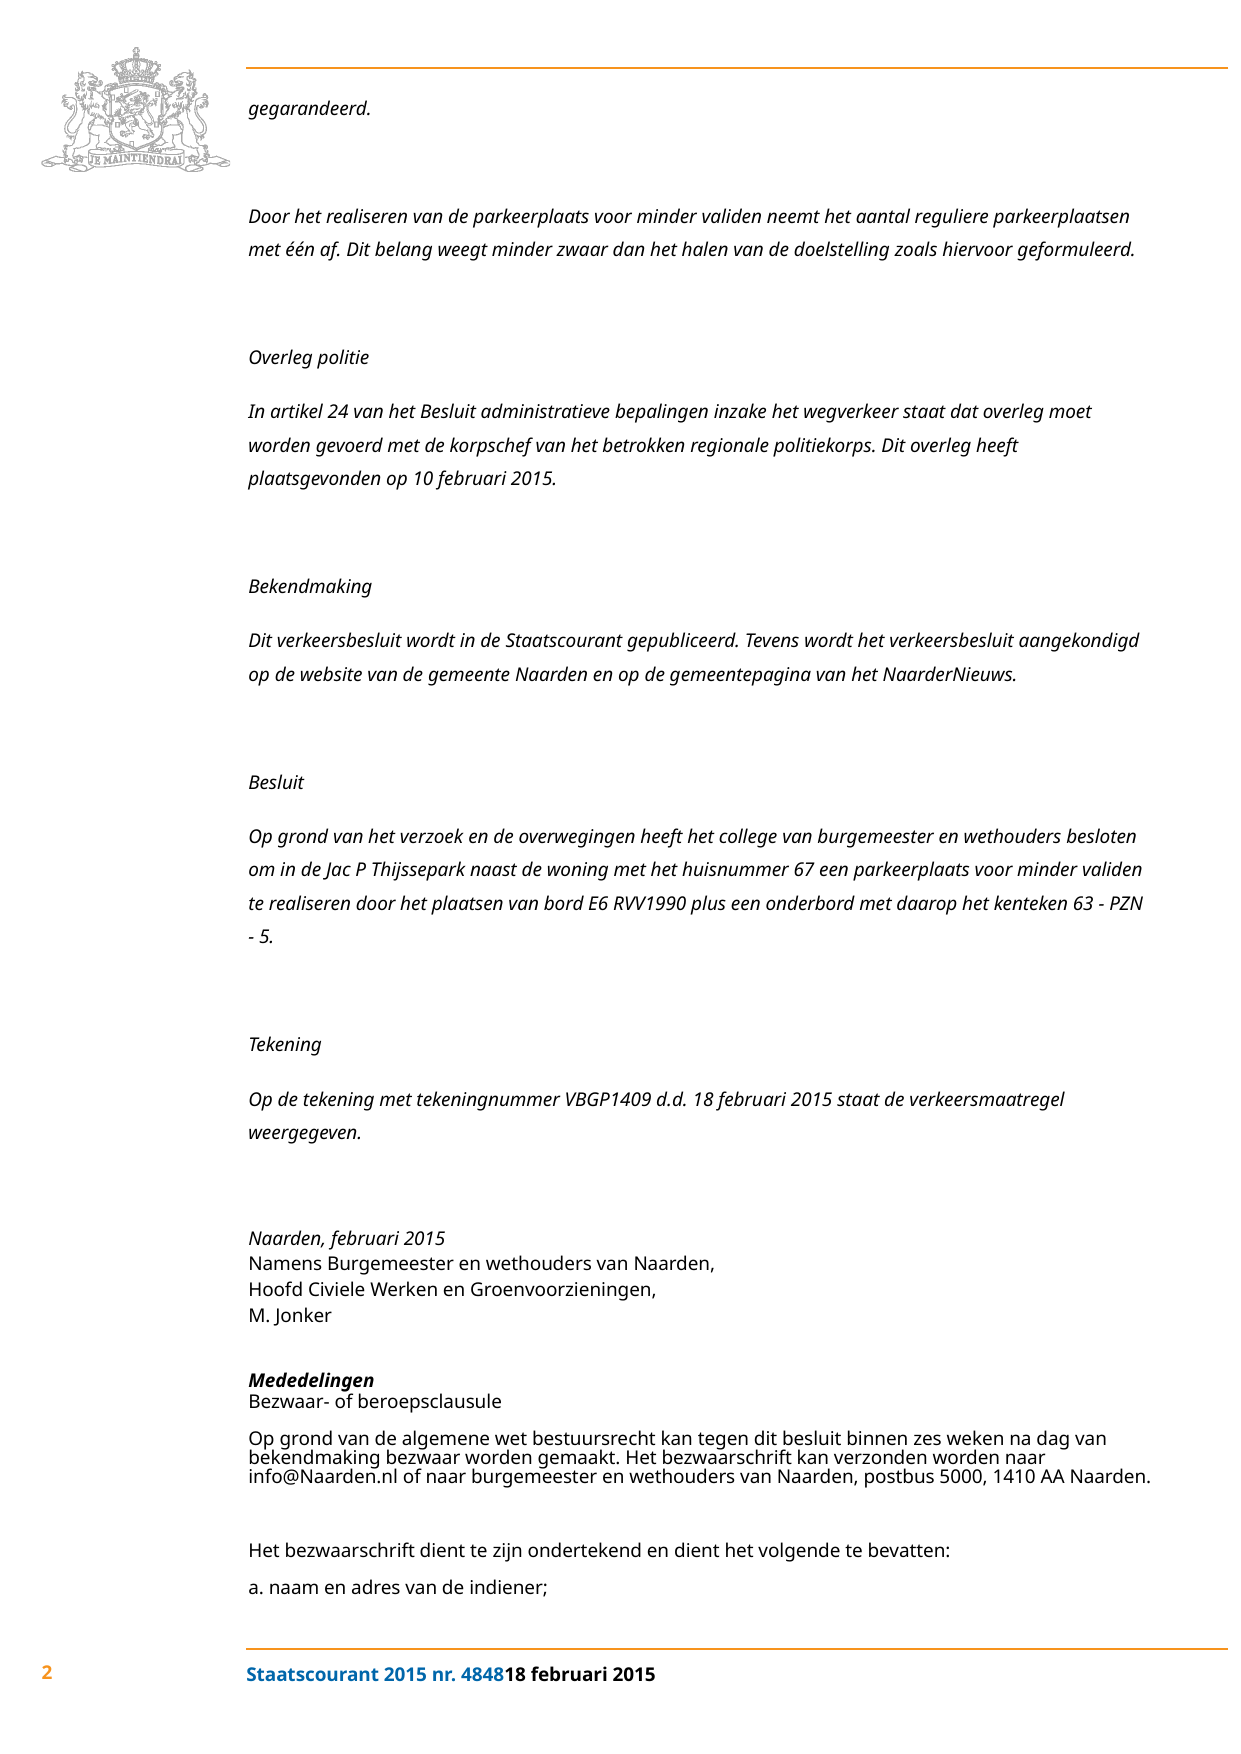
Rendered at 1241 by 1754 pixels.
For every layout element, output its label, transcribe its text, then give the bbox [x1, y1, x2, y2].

text Overleg politie [248, 344, 1152, 370]
text Dit verkeersbesluit wordt in de Staatscourant gepubliceerd. Tevens wordt het verkeersbesluit aangekondigd op de website van de gemeente Naarden en op de gemeentepagina van het NaarderNieuws. [248, 628, 1152, 687]
text Het bezwaarschrift dient te zijn ondertekend en dient het volgende te bevatten: [248, 1542, 1152, 1561]
text Door het realiseren van de parkeerplaats voor minder validen neemt het aantal reguliere parkeerplaatsen met één af. Dit belang weegt minder zwaar dan het halen van de doelstelling zoals hiervoor geformuleerd. [248, 203, 1152, 262]
text gegarandeerd. [248, 95, 1152, 121]
text a. naam en adres van de indiener; [248, 1579, 1152, 1598]
text Op de tekening met tekeningnummer VBGP1409 d.d. 18 februari 2015 staat de verkeersmaatregel weergegeven. [248, 1086, 1152, 1145]
text Op grond van het verzoek en de overwegingen heeft het college van burgemeester en wethouders besloten om in de Jac P Thijssepark naast de woning met het huisnummer 67 een parkeerplaats voor minder validen te realiseren door het plaatsen van bord E6 RVV1990 plus een onderbord met daarop het kenteken 63 - PZN - 5. [248, 823, 1152, 949]
picture [41, 47, 231, 172]
text Namens Burgemeester en wethouders van Naarden, [248, 1250, 1152, 1276]
text In artikel 24 van het Besluit administratieve bepalingen inzake het wegverkeer staat dat overleg moet worden gevoerd met de korpschef van het betrokken regionale politiekorps. Dit overleg heeft plaatsgevonden op 10 februari 2015. [248, 398, 1152, 491]
text Besluit [248, 769, 1152, 795]
text M. Jonker [248, 1302, 1152, 1328]
text Bekendmaking [248, 573, 1152, 599]
text Bezwaar- of beroepsclausule [248, 1393, 1152, 1412]
text Mededelingen [248, 1367, 1152, 1393]
text Hoofd Civiele Werken en Groenvoorzieningen, [248, 1276, 1152, 1302]
text Naarden, februari 2015 [248, 1225, 1152, 1250]
text Tekening [248, 1032, 1152, 1057]
text Op grond van de algemene wet bestuursrecht kan tegen dit besluit binnen zes weken na dag van bekendmaking bezwaar worden gemaakt. Het bezwaarschrift kan verzonden worden naar info@Naarden.nl of naar burgemeester en wethouders van Naarden, postbus 5000, 1410 AA Naarden. [248, 1429, 1152, 1487]
